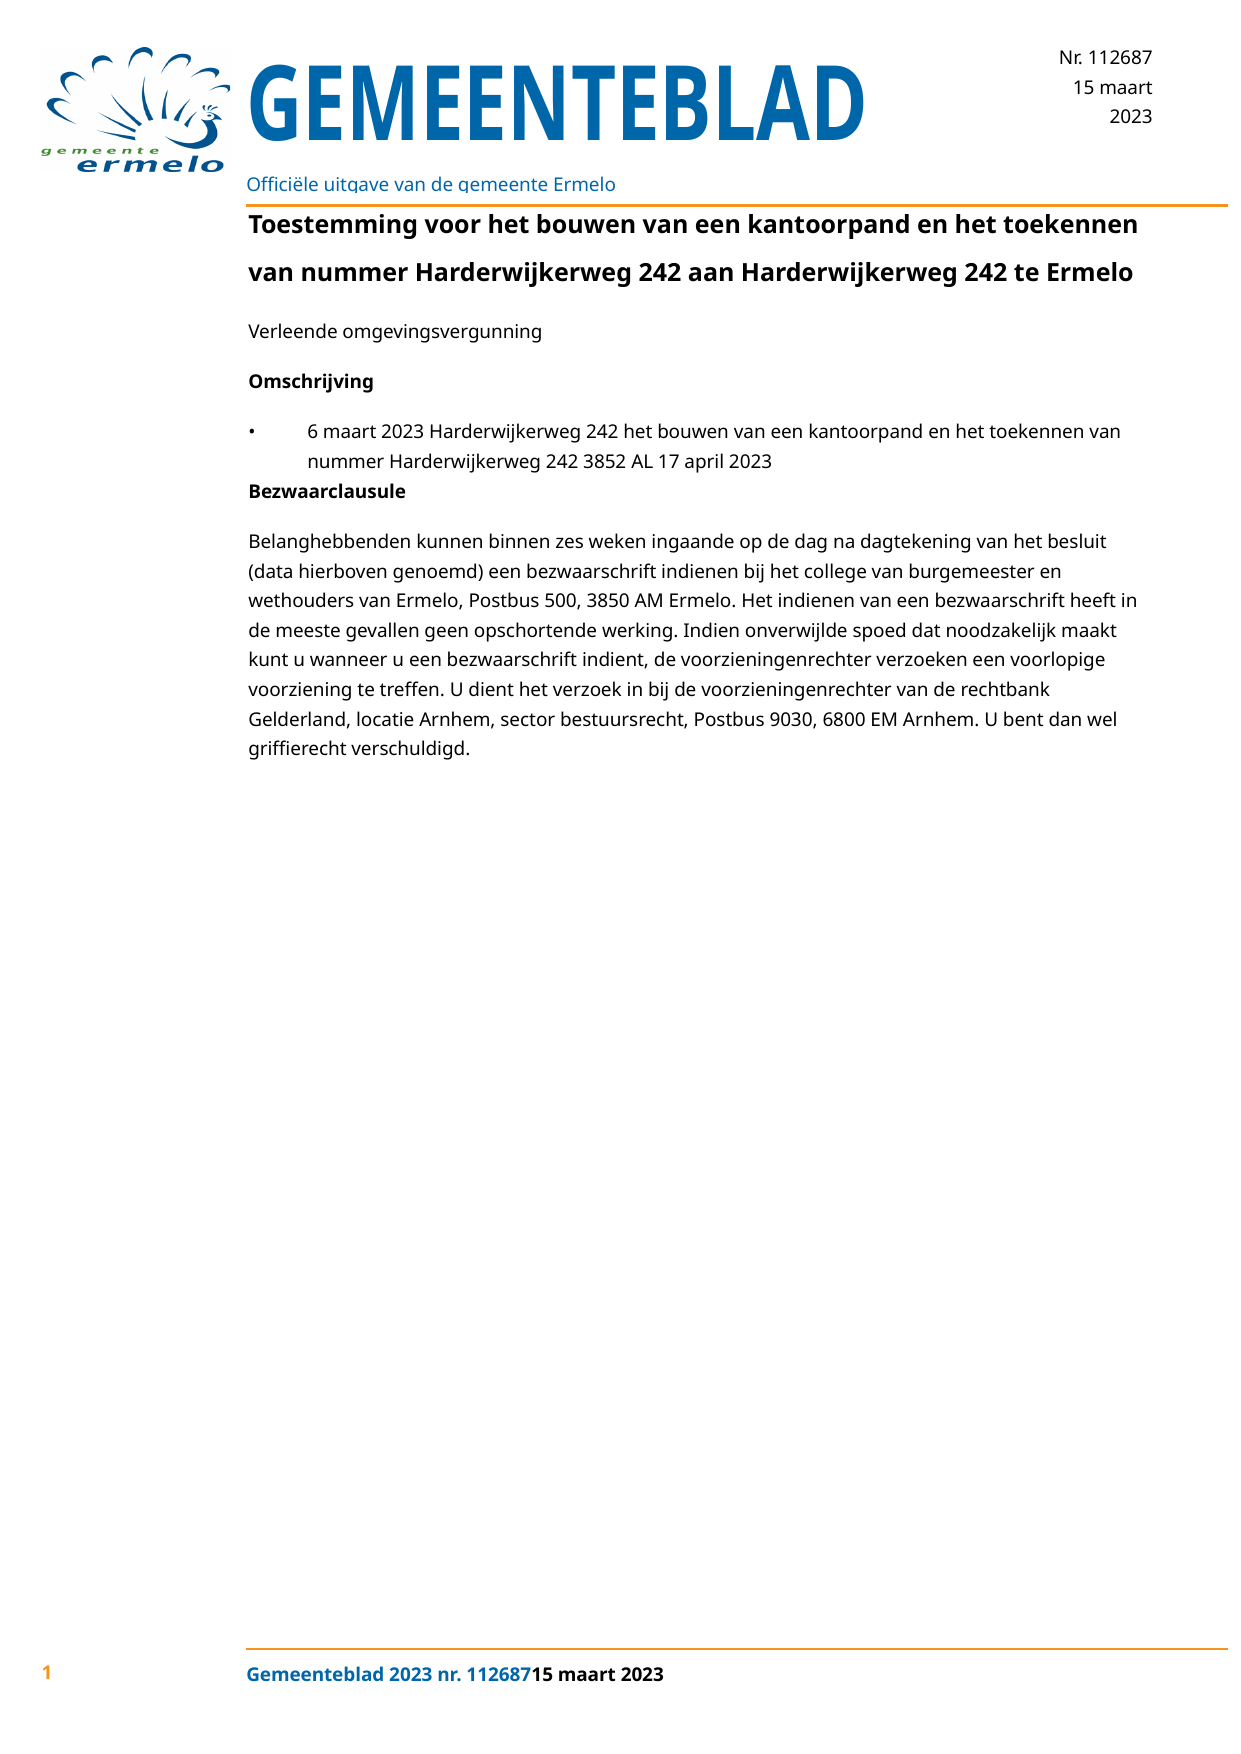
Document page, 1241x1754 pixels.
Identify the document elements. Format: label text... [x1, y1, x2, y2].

text Omschrijving [248, 368, 1152, 394]
text Verleende omgevingsvergunning [248, 318, 1152, 344]
picture [41, 47, 231, 172]
list 6 maart 2023 Harderwijkerweg 242 het bouwen van een kantoorpand en het toekennen van nummer Harderwijkerweg 242 3852 AL 17 april 2023 [248, 419, 1152, 474]
text Belanghebbenden kunnen binnen zes weken ingaande op de dag na dagtekening van het besluit (data hierboven genoemd) een bezwaarschrift indienen bij het college van burgemeester en wethouders van Ermelo, Postbus 500, 3850 AM Ermelo. Het indienen van een bezwaarschrift heeft in de meeste gevallen geen opschortende werking. Indien onverwijlde spoed dat noodzakelijk maakt kunt u wanneer u een bezwaarschrift indient, de voorzieningenrechter verzoeken een voorlopige voorziening te treffen. U dient het verzoek in bij de voorzieningenrechter van de rechtbank Gelderland, locatie Arnhem, sector bestuursrecht, Postbus 9030, 6800 EM Arnhem. U bent dan wel griffierecht verschuldigd. [248, 528, 1152, 761]
text Toestemming voor het bouwen van een kantoorpand en het toekennen van nummer Harderwijkerweg 242 aan Harderwijkerweg 242 te Ermelo [248, 207, 1152, 288]
text Bezwaarclausule [248, 478, 1152, 504]
